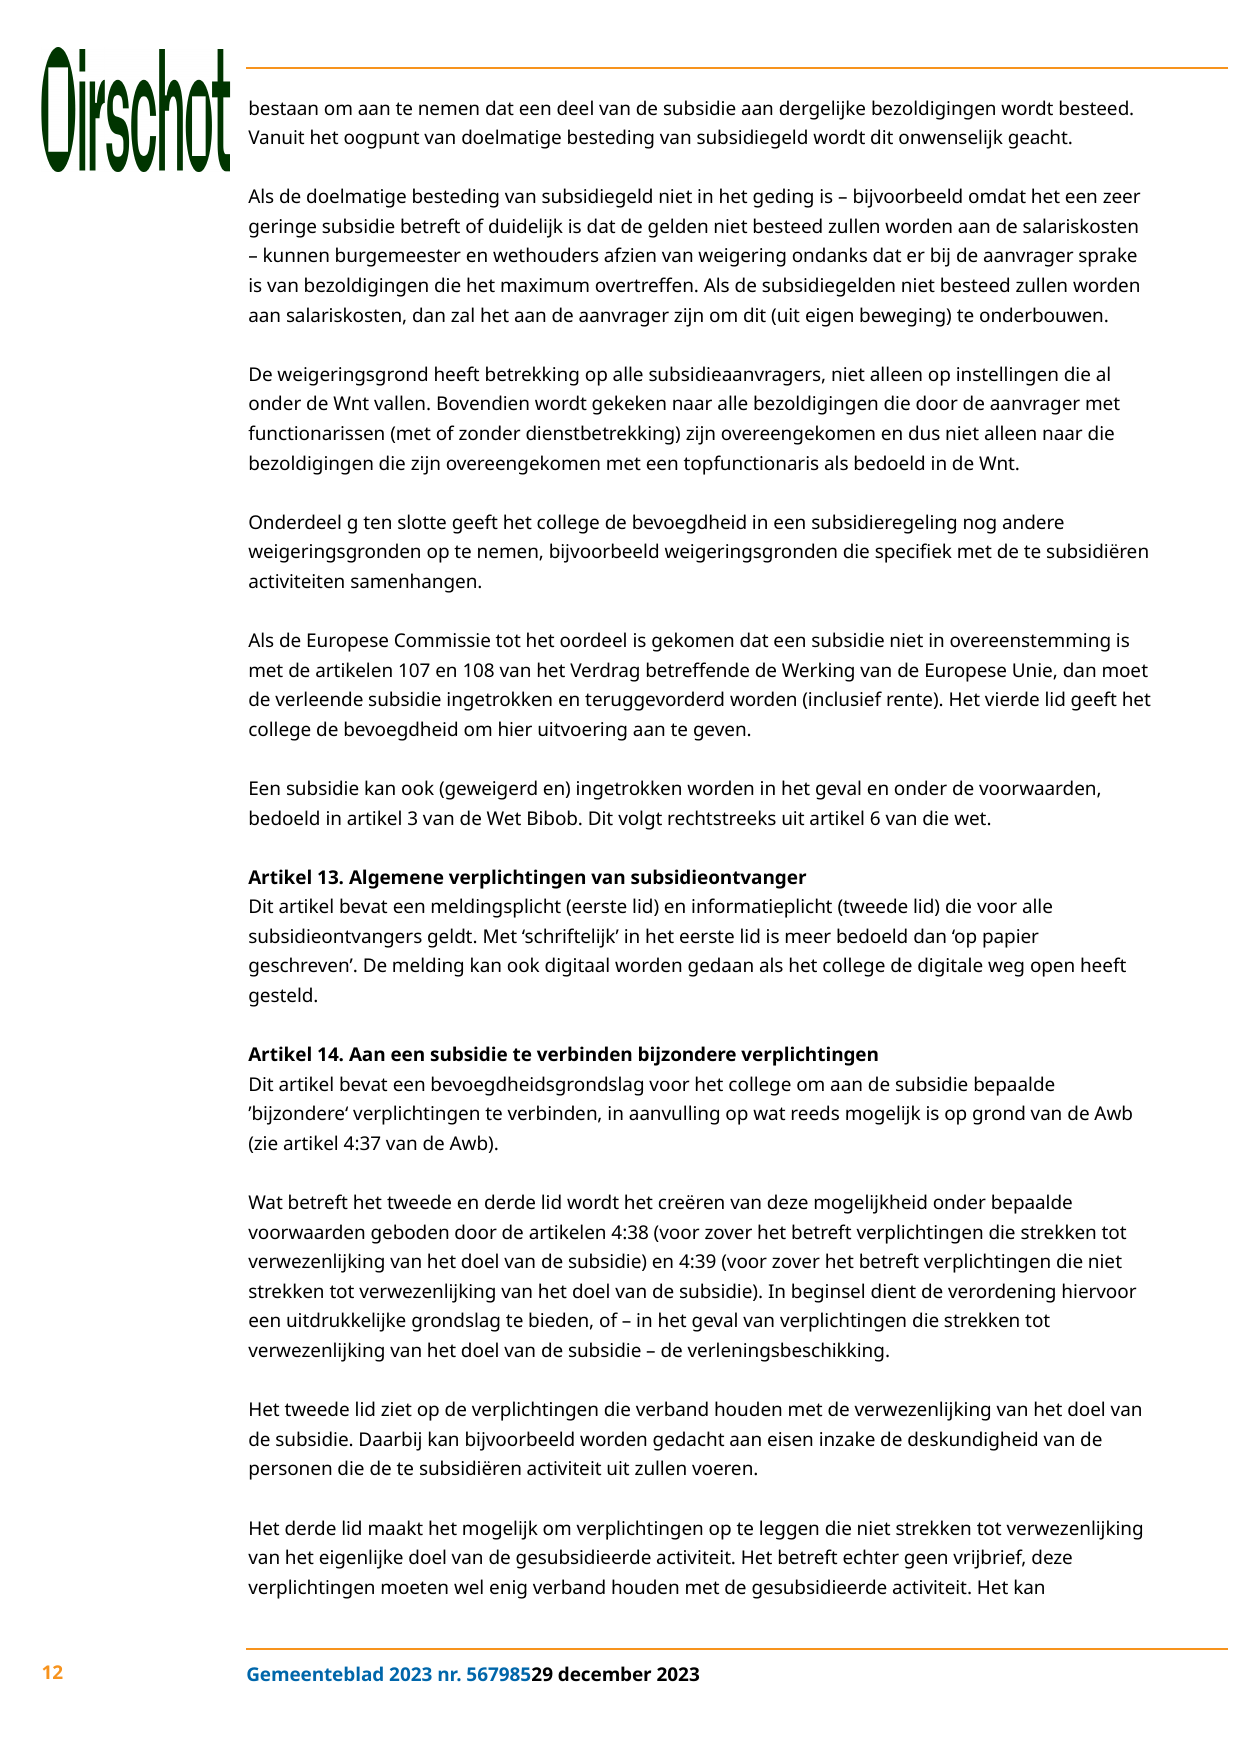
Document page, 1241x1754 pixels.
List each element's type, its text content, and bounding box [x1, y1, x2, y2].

text Het derde lid maakt het mogelijk om verplichtingen op te leggen die niet strekken tot verwezenlijking van het eigenlijke doel van de gesubsidieerde activiteit. Het betreft echter geen vrijbrief, deze verplichtingen moeten wel enig verband houden met de gesubsidieerde activiteit. Het kan [248, 1515, 1152, 1600]
text Artikel 13. Algemene verplichtingen van subsidieontvanger [248, 864, 1152, 890]
text Dit artikel bevat een meldingsplicht (eerste lid) en informatieplicht (tweede lid) die voor alle subsidieontvangers geldt. Met ‘schriftelijk’ in het eerste lid is meer bedoeld dan ‘op papier geschreven’. De melding kan ook digitaal worden gedaan als het college de digitale weg open heeft gesteld. [248, 893, 1152, 1008]
text Wat betreft het tweede en derde lid wordt het creëren van deze mogelijkheid onder bepaalde voorwaarden geboden door de artikelen 4:38 (voor zover het betreft verplichtingen die strekken tot verwezenlijking van het doel van de subsidie) en 4:39 (voor zover het betreft verplichtingen die niet strekken tot verwezenlijking van het doel van de subsidie). In beginsel dient de verordening hiervoor een uitdrukkelijke grondslag te bieden, of – in het geval van verplichtingen die strekken tot verwezenlijking van het doel van de subsidie – de verleningsbeschikking. [248, 1189, 1152, 1363]
text Onderdeel g ten slotte geeft het college de bevoegdheid in een subsidieregeling nog andere weigeringsgronden op te nemen, bijvoorbeeld weigeringsgronden die specifiek met de te subsidiëren activiteiten samenhangen. [248, 509, 1152, 594]
text De weigeringsgrond heeft betrekking op alle subsidieaanvragers, niet alleen op instellingen die al onder de Wnt vallen. Bovendien wordt gekeken naar alle bezoldigingen die door de aanvrager met functionarissen (met of zonder dienstbetrekking) zijn overeengekomen en dus niet alleen naar die bezoldigingen die zijn overeengekomen met een topfunctionaris als bedoeld in de Wnt. [248, 361, 1152, 476]
text Als de Europese Commissie tot het oordeel is gekomen dat een subsidie niet in overeenstemming is met de artikelen 107 en 108 van het Verdrag betreffende de Werking van de Europese Unie, dan moet de verleende subsidie ingetrokken en teruggevorderd worden (inclusief rente). Het vierde lid geeft het college de bevoegdheid om hier uitvoering aan te geven. [248, 627, 1152, 742]
text Artikel 14. Aan een subsidie te verbinden bijzondere verplichtingen [248, 1041, 1152, 1067]
text Als de doelmatige besteding van subsidiegeld niet in het geding is – bijvoorbeeld omdat het een zeer geringe subsidie betreft of duidelijk is dat de gelden niet besteed zullen worden aan de salariskosten – kunnen burgemeester en wethouders afzien van weigering ondanks dat er bij de aanvrager sprake is van bezoldigingen die het maximum overtreffen. Als de subsidiegelden niet besteed zullen worden aan salariskosten, dan zal het aan de aanvrager zijn om dit (uit eigen beweging) te onderbouwen. [248, 183, 1152, 328]
text Het tweede lid ziet op de verplichtingen die verband houden met de verwezenlijking van het doel van de subsidie. Daarbij kan bijvoorbeeld worden gedacht aan eisen inzake de deskundigheid van de personen die de te subsidiëren activiteit uit zullen voeren. [248, 1396, 1152, 1481]
text Een subsidie kan ook (geweigerd en) ingetrokken worden in het geval en onder de voorwaarden, bedoeld in artikel 3 van de Wet Bibob. Dit volgt rechtstreeks uit artikel 6 van die wet. [248, 775, 1152, 831]
text bestaan om aan te nemen dat een deel van de subsidie aan dergelijke bezoldigingen wordt besteed. Vanuit het oogpunt van doelmatige besteding van subsidiegeld wordt dit onwenselijk geacht. [248, 95, 1152, 150]
text Dit artikel bevat een bevoegdheidsgrondslag voor het college om aan de subsidie bepaalde ’bijzondere‘ verplichtingen te verbinden, in aanvulling op wat reeds mogelijk is op grond van de Awb (zie artikel 4:37 van de Awb). [248, 1071, 1152, 1156]
picture [41, 47, 231, 172]
